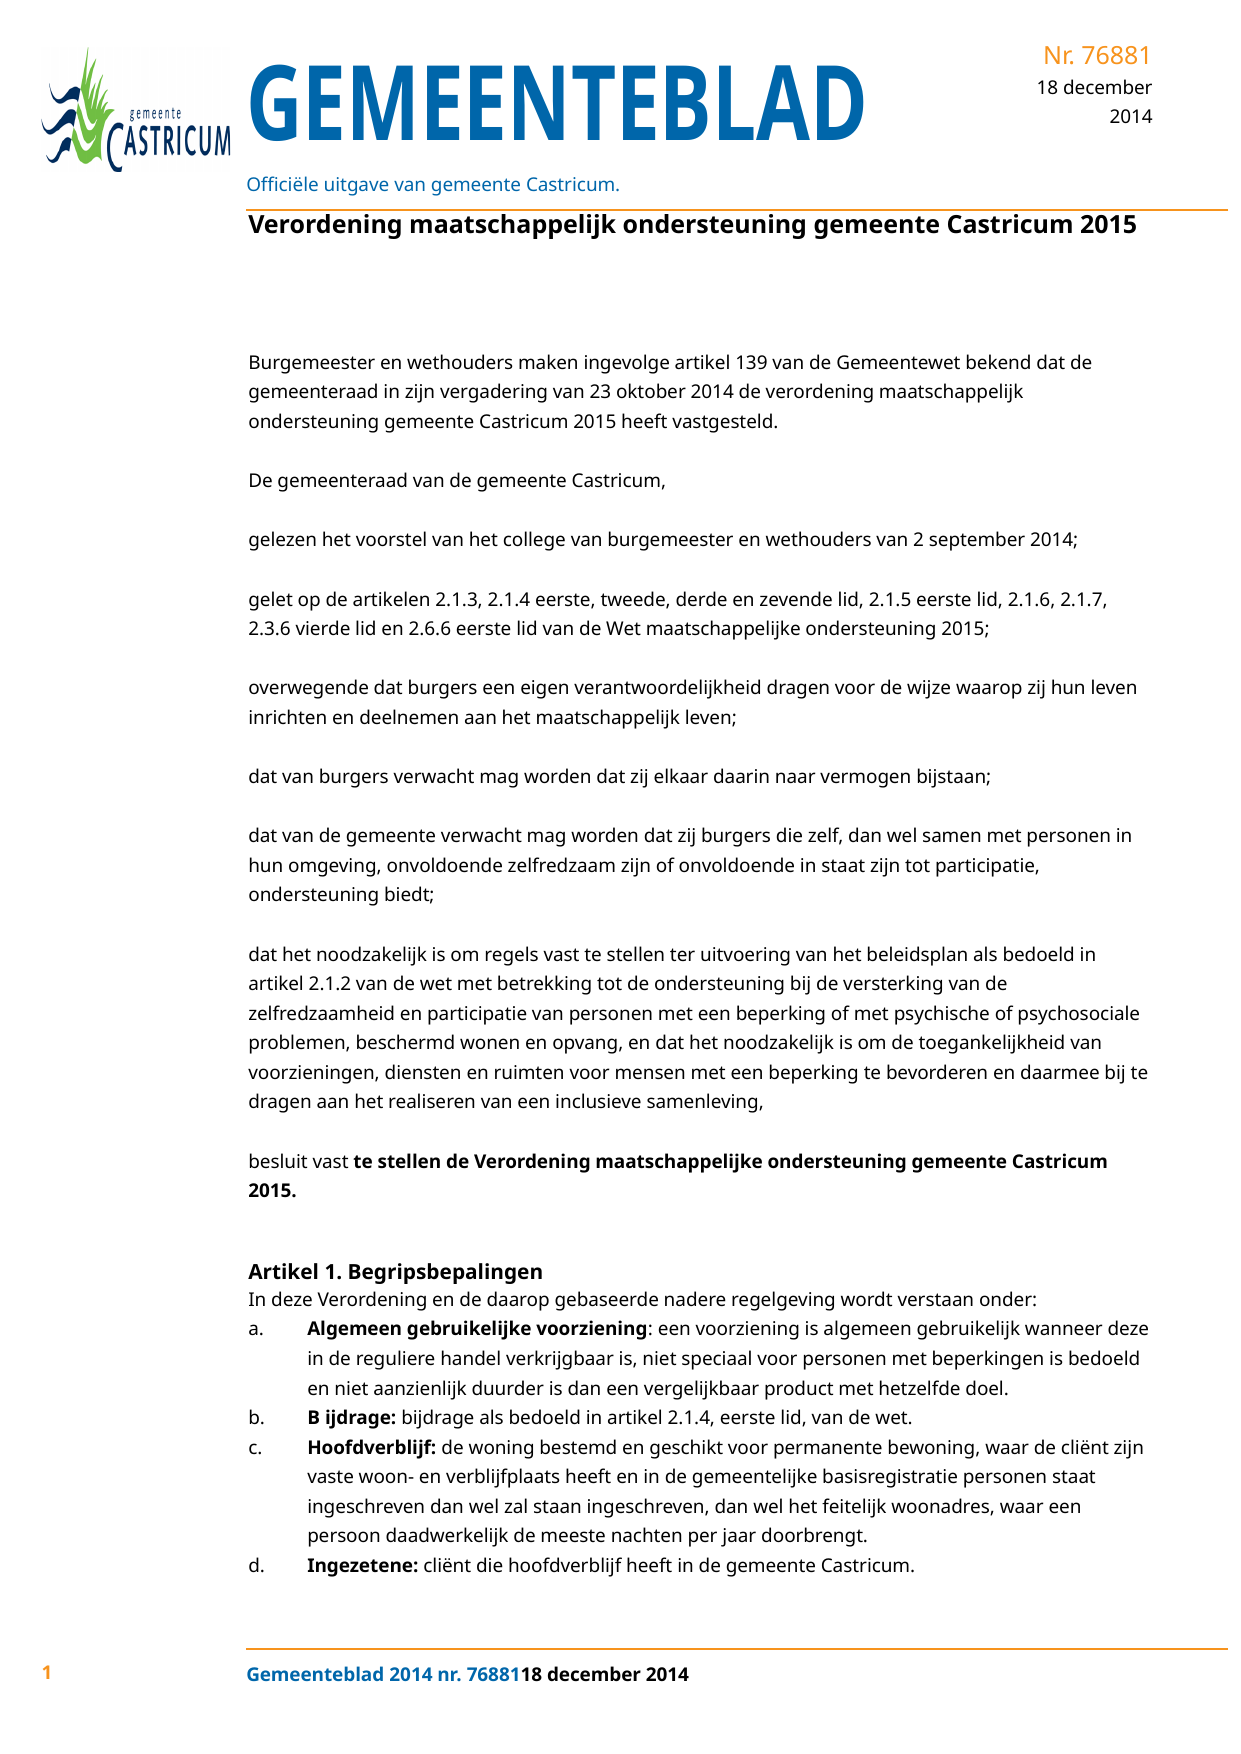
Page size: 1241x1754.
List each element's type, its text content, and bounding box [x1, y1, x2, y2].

list Ingezetene: cliënt die hoofdverblijf heeft in de gemeente Castricum. [248, 1552, 1152, 1578]
text Burgemeester en wethouders maken ingevolge artikel 139 van de Gemeentewet bekend dat de gemeenteraad in zijn vergadering van 23 oktober 2014 de verordening maatschappelijk ondersteuning gemeente Castricum 2015 heeft vastgesteld. [248, 349, 1152, 434]
text In deze Verordening en de daarop gebaseerde nadere regelgeving wordt verstaan onder: [248, 1286, 1152, 1312]
text dat het noodzakelijk is om regels vast te stellen ter uitvoering van het beleidsplan als bedoeld in artikel 2.1.2 van de wet met betrekking tot de ondersteuning bij de versterking van de zelfredzaamheid en participatie van personen met een beperking of met psychische of psychosociale problemen, beschermd wonen en opvang, en dat het noodzakelijk is om de toegankelijkheid van voorzieningen, diensten en ruimten voor mensen met een beperking te bevorderen en daarmee bij te dragen aan het realiseren van een inclusieve samenleving, [248, 941, 1152, 1114]
text overwegende dat burgers een eigen verantwoordelijkheid dragen voor de wijze waarop zij hun leven inrichten en deelnemen aan het maatschappelijk leven; [248, 674, 1152, 730]
text besluit vast te stellen de Verordening maatschappelijke ondersteuning gemeente Castricum 2015. [248, 1148, 1152, 1203]
text dat van burgers verwacht mag worden dat zij elkaar daarin naar vermogen bijstaan; [248, 763, 1152, 789]
list Hoofdverblijf: de woning bestemd en geschikt voor permanente bewoning, waar de cliënt zijn vaste woon- en verblijfplaats heeft en in de gemeentelijke basisregistratie personen staat ingeschreven dan wel zal staan ingeschreven, dan wel het feitelijk woonadres, waar een persoon daadwerkelijk de meeste nachten per jaar doorbrengt. [248, 1434, 1152, 1548]
text De gemeenteraad van de gemeente Castricum, [248, 467, 1152, 493]
picture [41, 47, 231, 172]
text Artikel 1. Begripsbepalingen [248, 1257, 1152, 1286]
text gelet op de artikelen 2.1.3, 2.1.4 eerste, tweede, derde en zevende lid, 2.1.5 eerste lid, 2.1.6, 2.1.7, 2.3.6 vierde lid en 2.6.6 eerste lid van de Wet maatschappelijke ondersteuning 2015; [248, 586, 1152, 641]
text Verordening maatschappelijk ondersteuning gemeente Castricum 2015 [248, 211, 1152, 241]
text dat van de gemeente verwacht mag worden dat zij burgers die zelf, dan wel samen met personen in hun omgeving, onvoldoende zelfredzaam zijn of onvoldoende in staat zijn tot participatie, ondersteuning biedt; [248, 822, 1152, 907]
text gelezen het voorstel van het college van burgemeester en wethouders van 2 september 2014; [248, 527, 1152, 552]
list B ijdrage: bijdrage als bedoeld in artikel 2.1.4, eerste lid, van de wet. [248, 1404, 1152, 1430]
list Algemeen gebruikelijke voorziening: een voorziening is algemeen gebruikelijk wanneer deze in de reguliere handel verkrijgbaar is, niet speciaal voor personen met beperkingen is bedoeld en niet aanzienlijk duurder is dan een vergelijkbaar product met hetzelfde doel. [248, 1316, 1152, 1400]
